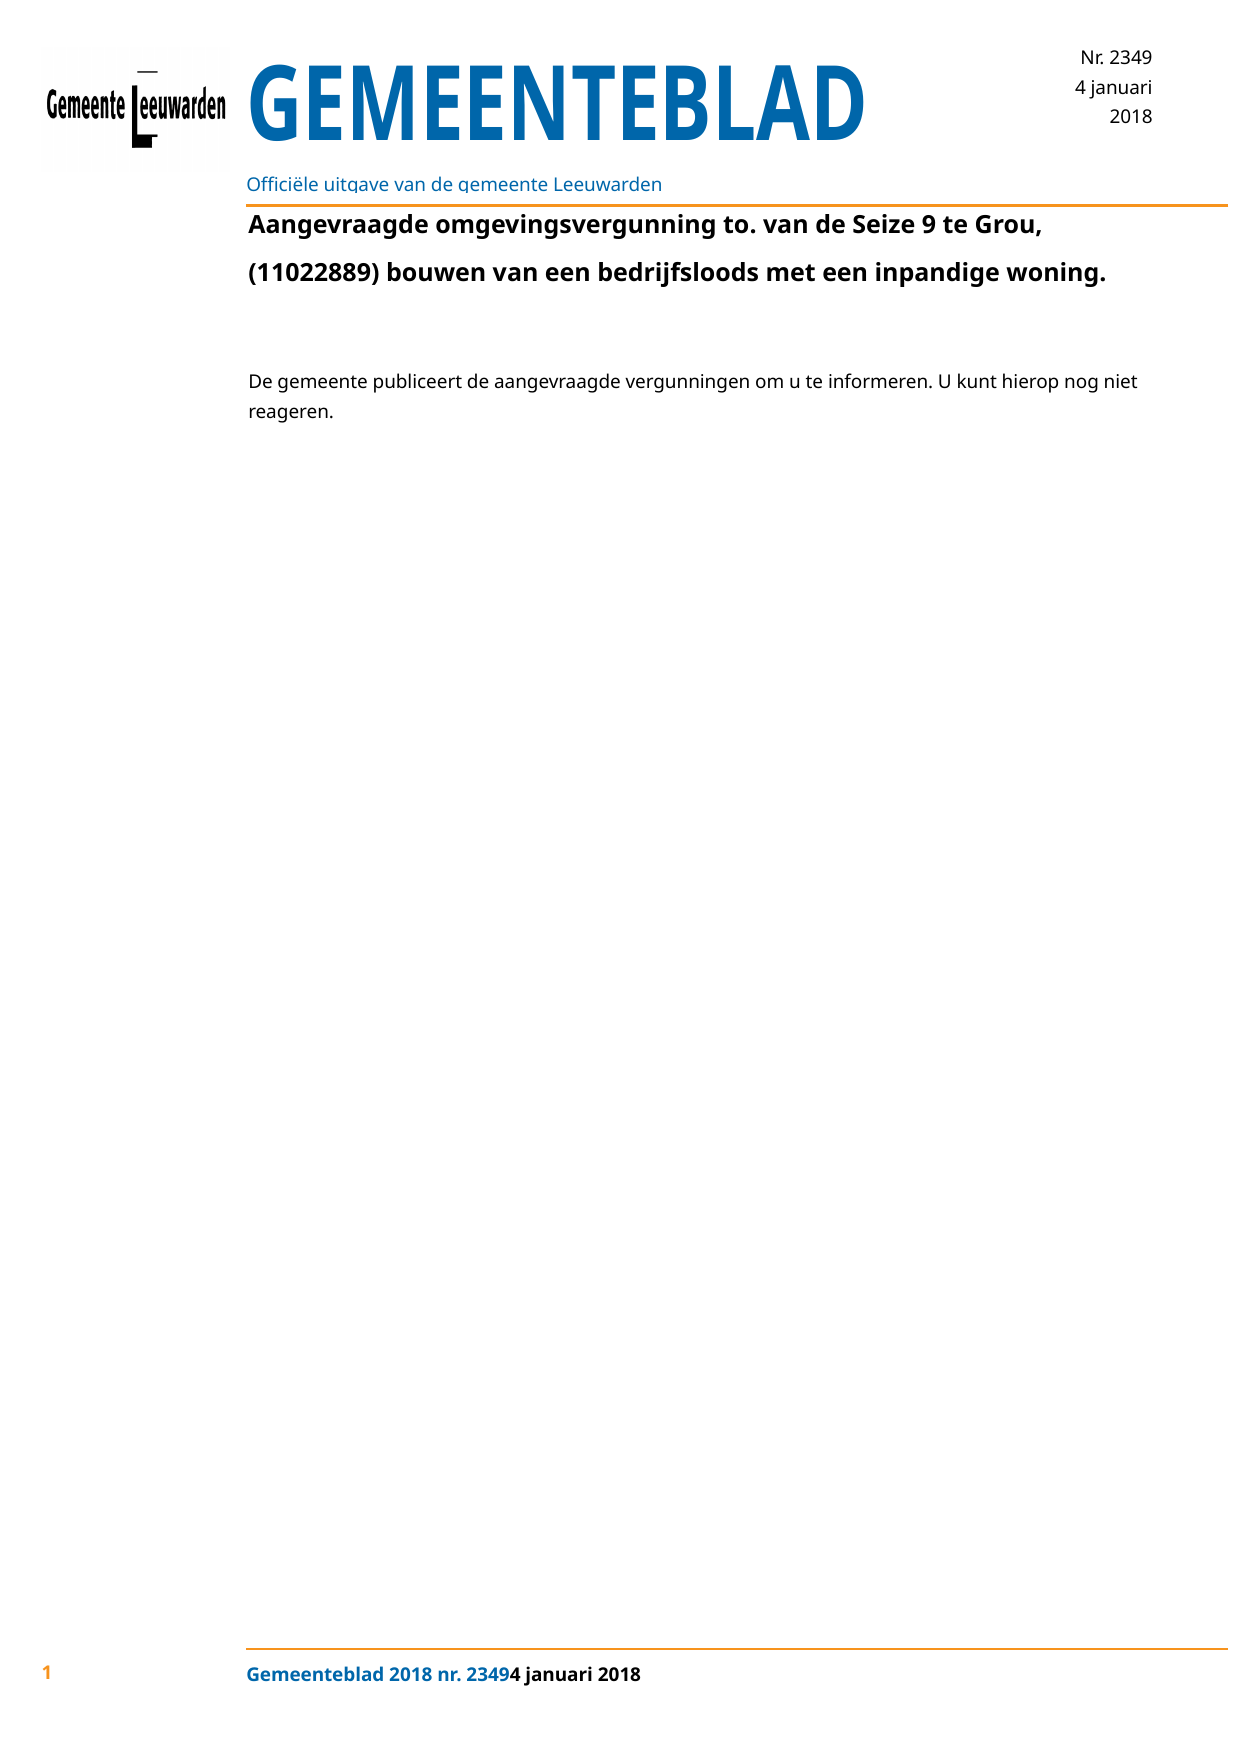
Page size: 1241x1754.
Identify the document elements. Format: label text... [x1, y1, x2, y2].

text De gemeente publiceert de aangevraagde vergunningen om u te informeren. U kunt hierop nog niet reageren. [248, 368, 1152, 424]
text Aangevraagde omgevingsvergunning to. van de Seize 9 te Grou, (11022889) bouwen van een bedrijfsloods met een inpandige woning. [248, 207, 1152, 288]
picture [41, 47, 231, 172]
